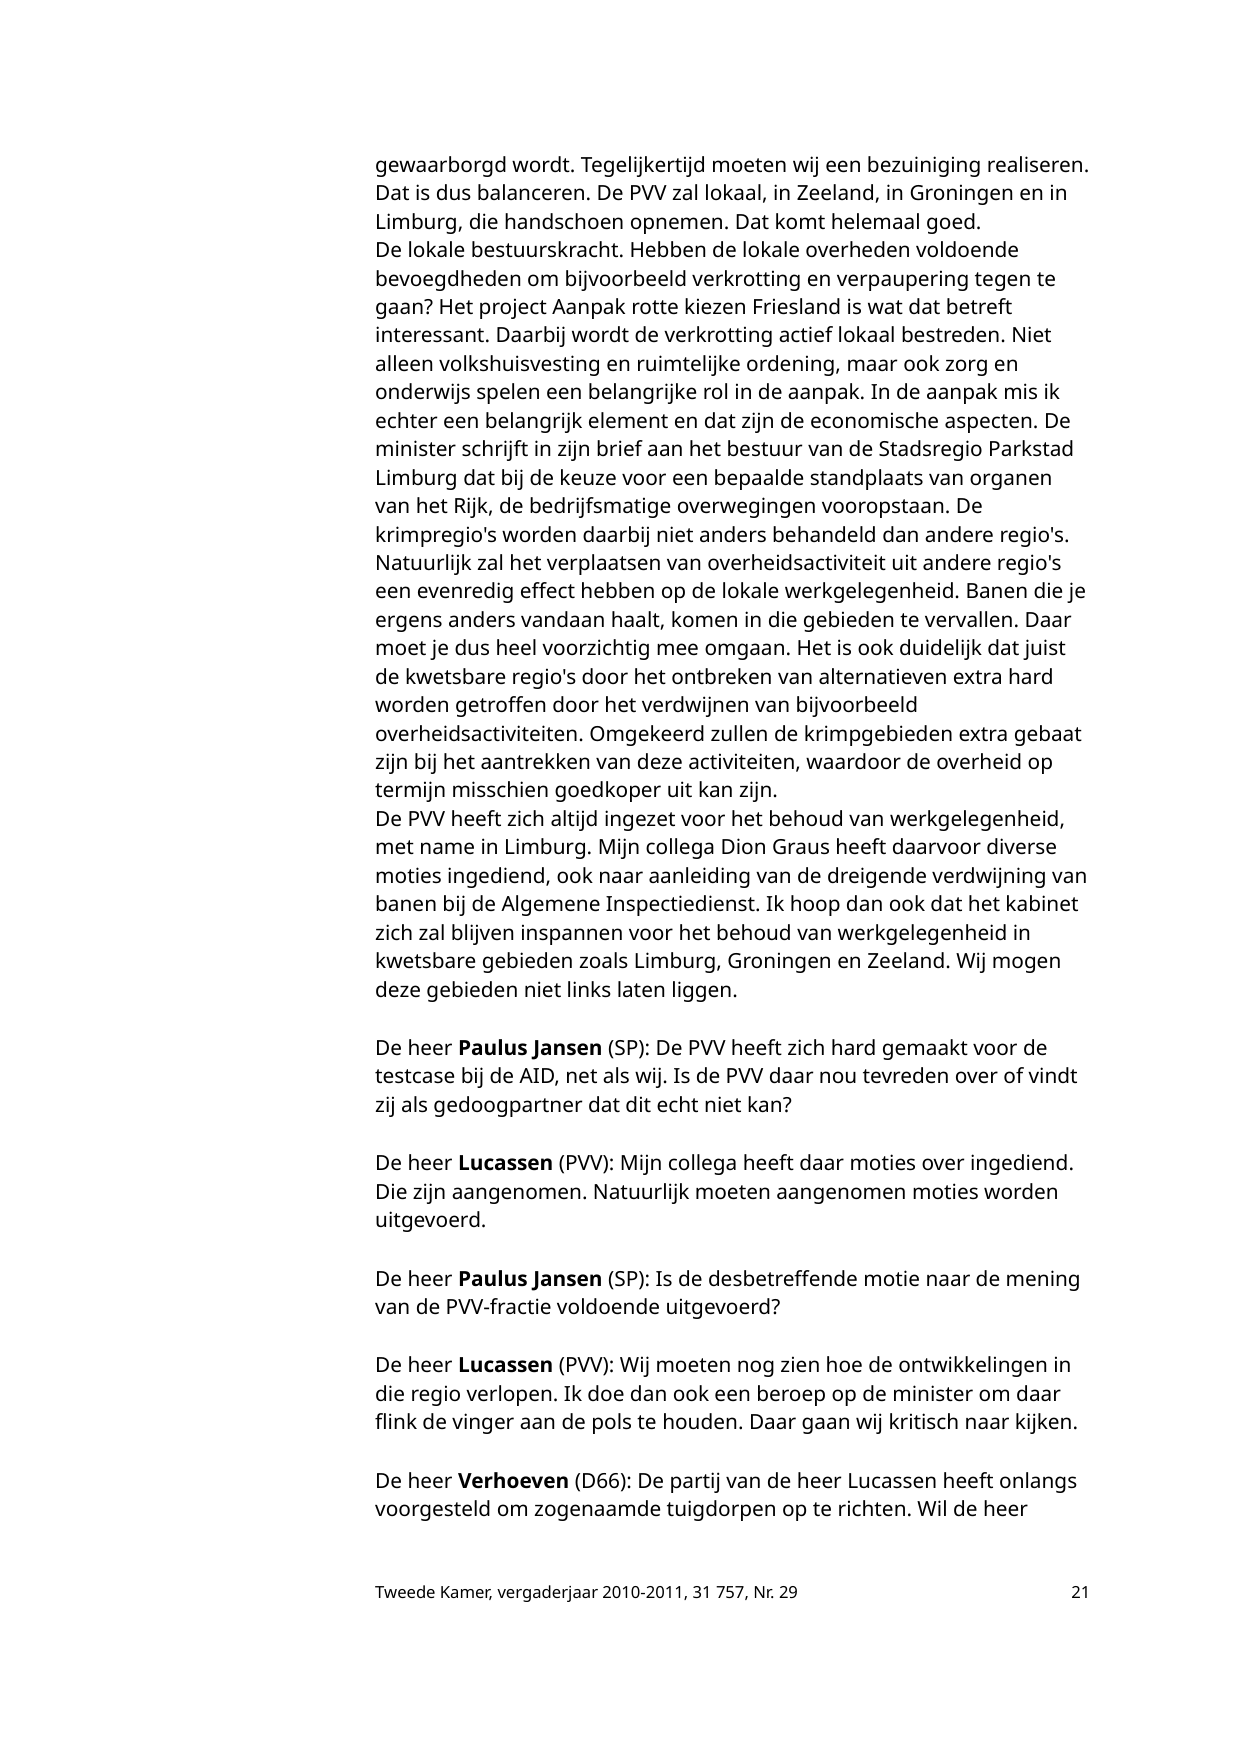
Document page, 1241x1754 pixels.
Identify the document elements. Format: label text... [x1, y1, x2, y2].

text De heer Lucassen (PVV): Wij moeten nog zien hoe de ontwikkelingen in die regio verlopen. Ik doe dan ook een beroep op de minister om daar flink de vinger aan de pols te houden. Daar gaan wij kritisch naar kijken. [375, 1351, 1090, 1436]
text De lokale bestuurskracht. Hebben de lokale overheden voldoende bevoegdheden om bijvoorbeeld verkrotting en verpaupering tegen te gaan? Het project Aanpak rotte kiezen Friesland is wat dat betreft interessant. Daarbij wordt de verkrotting actief lokaal bestreden. Niet alleen volkshuisvesting en ruimtelijke ordening, maar ook zorg en onderwijs spelen een belangrijke rol in de aanpak. In de aanpak mis ik echter een belangrijk element en dat zijn de economische aspecten. De minister schrijft in zijn brief aan het bestuur van de Stadsregio Parkstad Limburg dat bij de keuze voor een bepaalde standplaats van organen van het Rijk, de bedrijfsmatige overwegingen vooropstaan. De krimpregio's worden daarbij niet anders behandeld dan andere regio's. Natuurlijk zal het verplaatsen van overheidsactiviteit uit andere regio's een evenredig effect hebben op de lokale werkgelegenheid. Banen die je ergens anders vandaan haalt, komen in die gebieden te vervallen. Daar moet je dus heel voorzichtig mee omgaan. Het is ook duidelijk dat juist de kwetsbare regio's door het ontbreken van alternatieven extra hard worden getroffen door het verdwijnen van bijvoorbeeld overheidsactiviteiten. Omgekeerd zullen de krimpgebieden extra gebaat zijn bij het aantrekken van deze activiteiten, waardoor de overheid op termijn misschien goedkoper uit kan zijn. [375, 235, 1090, 804]
text De heer Verhoeven (D66): De partij van de heer Lucassen heeft onlangs voorgesteld om zogenaamde tuigdorpen op te richten. Wil de heer [375, 1466, 1090, 1523]
text De heer Paulus Jansen (SP): Is de desbetreffende motie naar de mening van de PVV-fractie voldoende uitgevoerd? [375, 1264, 1090, 1321]
text De heer Paulus Jansen (SP): De PVV heeft zich hard gemaakt voor de testcase bij de AID, net als wij. Is de PVV daar nou tevreden over of vindt zij als gedoogpartner dat dit echt niet kan? [375, 1033, 1090, 1118]
text De PVV heeft zich altijd ingezet voor het behoud van werkgelegenheid, met name in Limburg. Mijn collega Dion Graus heeft daarvoor diverse moties ingediend, ook naar aanleiding van de dreigende verdwijning van banen bij de Algemene Inspectiedienst. Ik hoop dan ook dat het kabinet zich zal blijven inspannen voor het behoud van werkgelegenheid in kwetsbare gebieden zoals Limburg, Groningen en Zeeland. Wij mogen deze gebieden niet links laten liggen. [375, 804, 1090, 1003]
text gewaarborgd wordt. Tegelijkertijd moeten wij een bezuiniging realiseren. Dat is dus balanceren. De PVV zal lokaal, in Zeeland, in Groningen en in Limburg, die handschoen opnemen. Dat komt helemaal goed. [375, 150, 1090, 235]
text De heer Lucassen (PVV): Mijn collega heeft daar moties over ingediend. Die zijn aangenomen. Natuurlijk moeten aangenomen moties worden uitgevoerd. [375, 1148, 1090, 1234]
